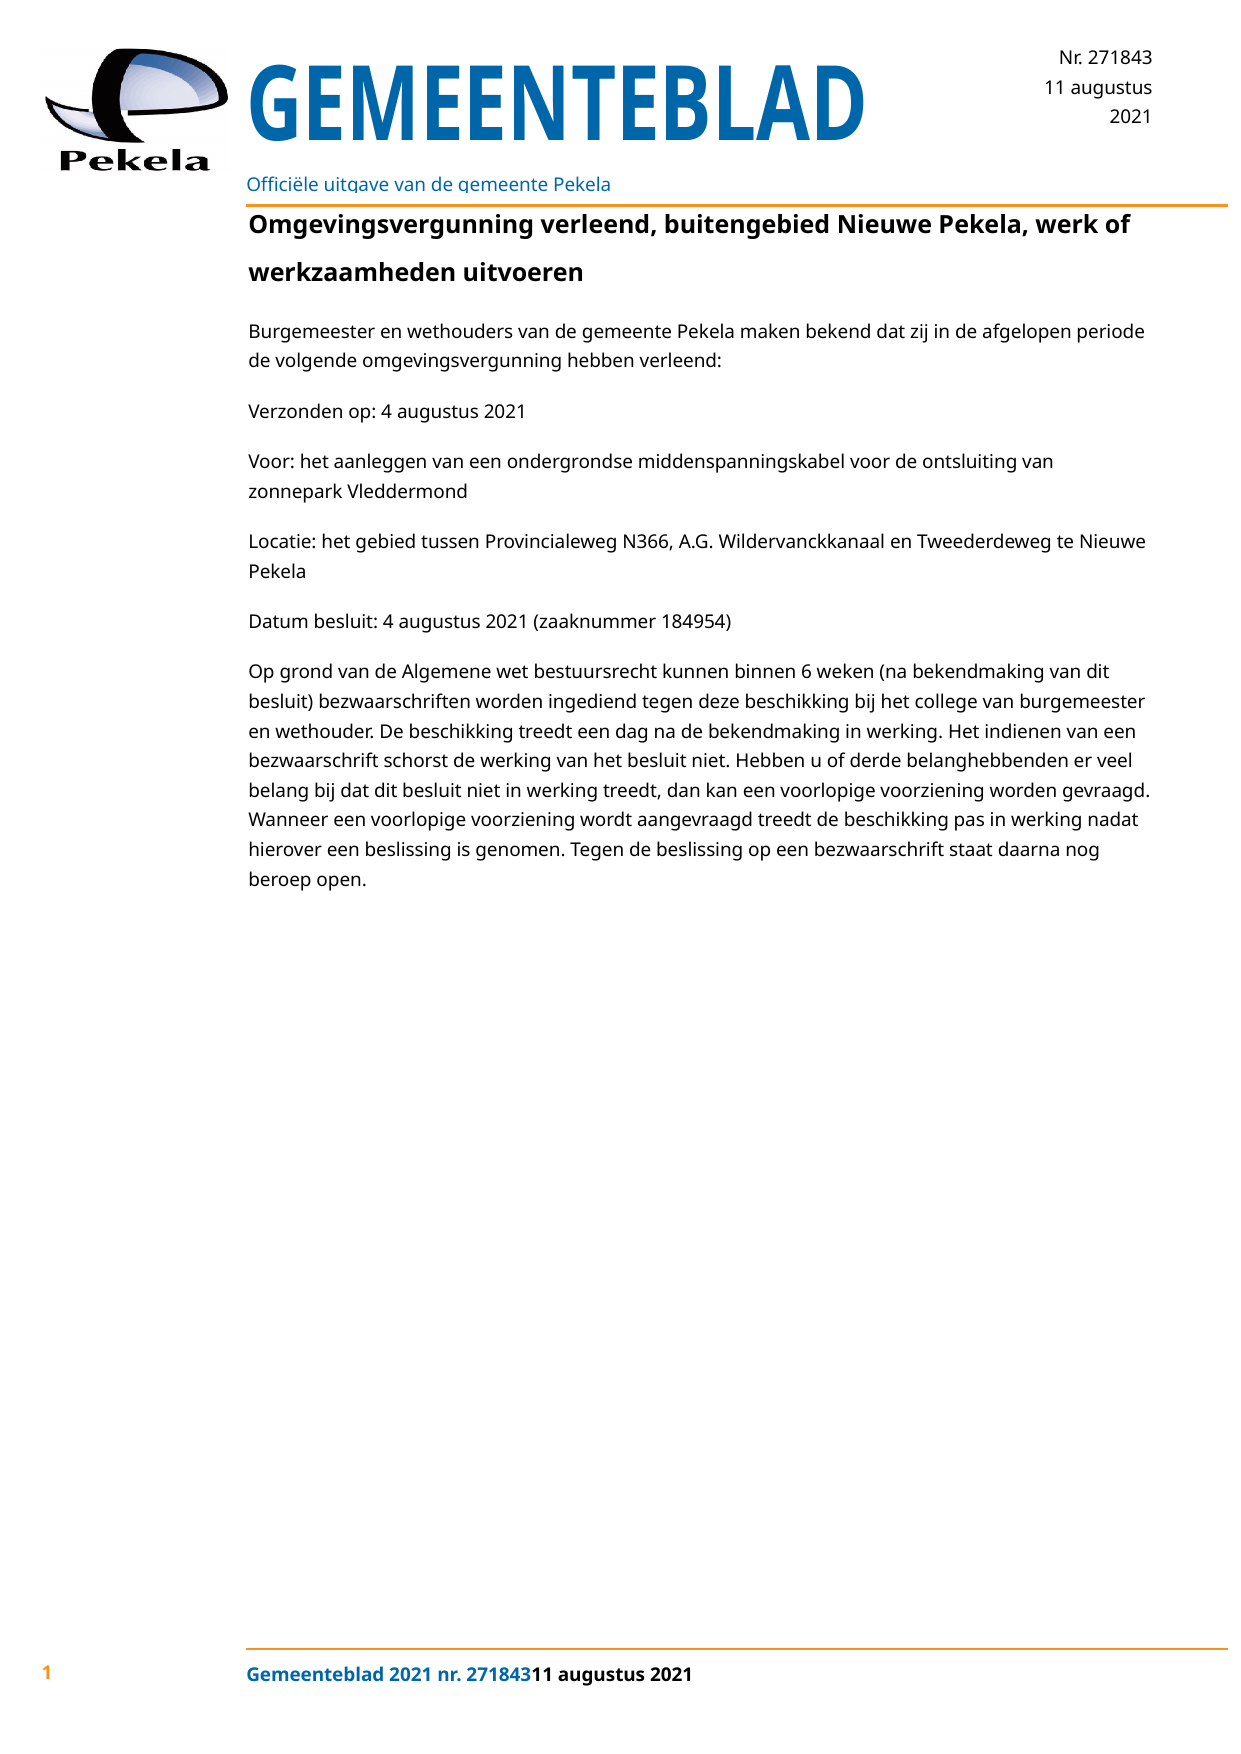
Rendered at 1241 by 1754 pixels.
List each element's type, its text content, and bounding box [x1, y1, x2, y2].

text Omgevingsvergunning verleend, buitengebied Nieuwe Pekela, werk of werkzaamheden uitvoeren [248, 207, 1152, 288]
text Voor: het aanleggen van een ondergrondse middenspanningskabel voor de ontsluiting van zonnepark Vleddermond [248, 448, 1152, 504]
text Datum besluit: 4 augustus 2021 (zaaknummer 184954) [248, 608, 1152, 634]
text Op grond van de Algemene wet bestuursrecht kunnen binnen 6 weken (na bekendmaking van dit besluit) bezwaarschriften worden ingediend tegen deze beschikking bij het college van burgemeester en wethouder. De beschikking treedt een dag na de bekendmaking in werking. Het indienen van een bezwaarschrift schorst de werking van het besluit niet. Hebben u of derde belanghebbenden er veel belang bij dat dit besluit niet in werking treedt, dan kan een voorlopige voorziening worden gevraagd. Wanneer een voorlopige voorziening wordt aangevraagd treedt de beschikking pas in werking nadat hierover een beslissing is genomen. Tegen de beslissing op een bezwaarschrift staat daarna nog beroep open. [248, 659, 1152, 892]
text Burgemeester en wethouders van de gemeente Pekela maken bekend dat zij in de afgelopen periode de volgende omgevingsvergunning hebben verleend: [248, 318, 1152, 373]
text Verzonden op: 4 augustus 2021 [248, 398, 1152, 424]
picture [41, 47, 231, 172]
text Locatie: het gebied tussen Provincialeweg N366, A.G. Wildervanckkanaal en Tweederdeweg te Nieuwe Pekela [248, 528, 1152, 584]
